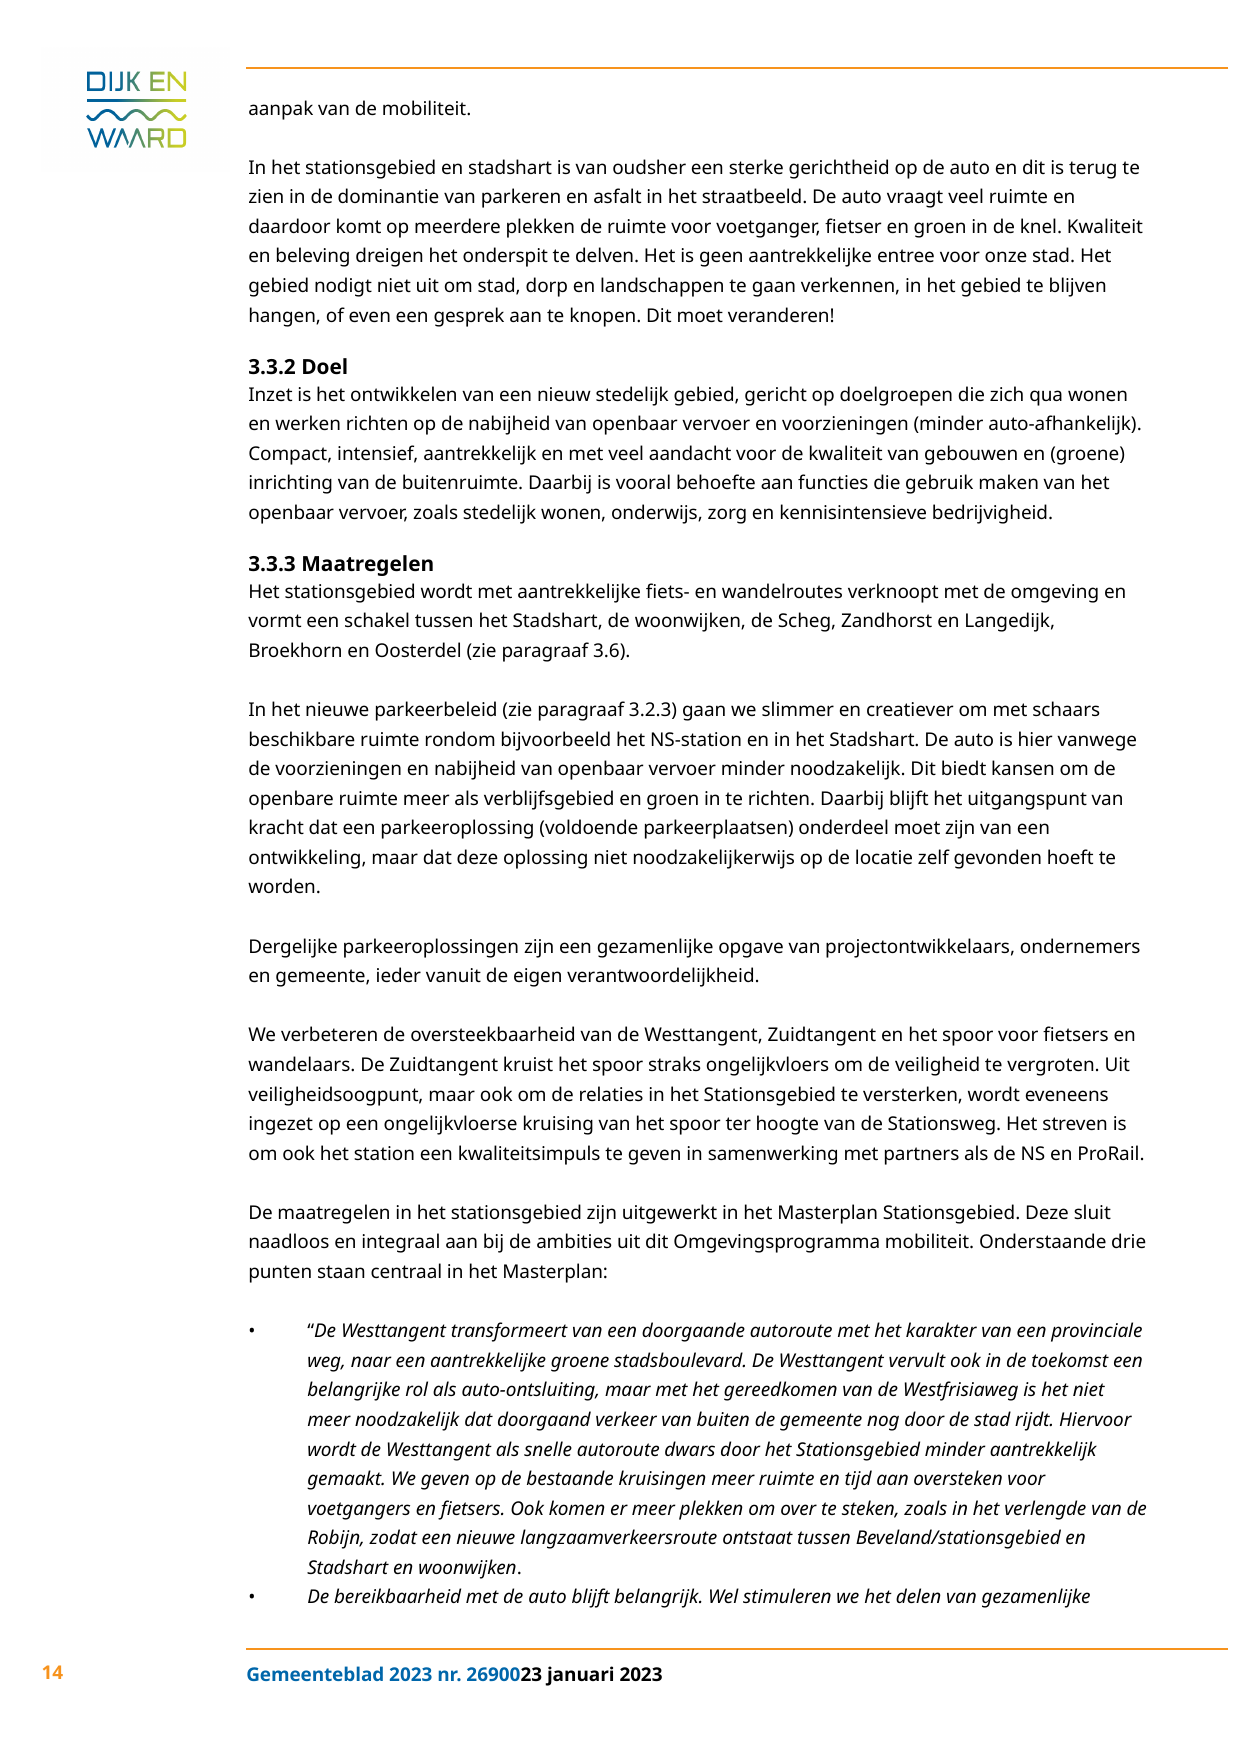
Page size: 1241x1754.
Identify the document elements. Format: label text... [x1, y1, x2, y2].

text Inzet is het ontwikkelen van een nieuw stedelijk gebied, gericht op doelgroepen die zich qua wonen en werken richten op de nabijheid van openbaar vervoer en voorzieningen (minder auto-afhankelijk). Compact, intensief, aantrekkelijk en met veel aandacht voor de kwaliteit van gebouwen en (groene) inrichting van de buitenruimte. Daarbij is vooral behoefte aan functies die gebruik maken van het openbaar vervoer, zoals stedelijk wonen, onderwijs, zorg en kennisintensieve bedrijvigheid. [248, 381, 1152, 525]
text 3.3.2 Doel [248, 352, 1152, 381]
text aanpak van de mobiliteit. [248, 95, 1152, 121]
text 3.3.3 Maatregelen [248, 549, 1152, 578]
text In het stationsgebied en stadshart is van oudsher een sterke gerichtheid op de auto en dit is terug te zien in de dominantie van parkeren en asfalt in het straatbeeld. De auto vraagt veel ruimte en daardoor komt op meerdere plekken de ruimte voor voetganger, fietser en groen in de knel. Kwaliteit en beleving dreigen het onderspit te delven. Het is geen aantrekkelijke entree voor onze stad. Het gebied nodigt niet uit om stad, dorp en landschappen te gaan verkennen, in het gebied te blijven hangen, of even een gesprek aan te knopen. Dit moet veranderen! [248, 154, 1152, 328]
text Dergelijke parkeeroplossingen zijn een gezamenlijke opgave van projectontwikkelaars, ondernemers en gemeente, ieder vanuit de eigen verantwoordelijkheid. [248, 933, 1152, 988]
text We verbeteren de oversteekbaarheid van de Westtangent, Zuidtangent en het spoor voor fietsers en wandelaars. De Zuidtangent kruist het spoor straks ongelijkvloers om de veiligheid te vergroten. Uit veiligheidsoogpunt, maar ook om de relaties in het Stationsgebied te versterken, wordt eveneens ingezet op een ongelijkvloerse kruising van het spoor ter hoogte van de Stationsweg. Het streven is om ook het station een kwaliteitsimpuls te geven in samenwerking met partners als de NS en ProRail. [248, 1022, 1152, 1166]
text Het stationsgebied wordt met aantrekkelijke fiets- en wandelroutes verknoopt met de omgeving en vormt een schakel tussen het Stadshart, de woonwijken, de Scheg, Zandhorst en Langedijk, Broekhorn en Oosterdel (zie paragraaf 3.6). [248, 578, 1152, 663]
picture [41, 47, 231, 172]
text De maatregelen in het stationsgebied zijn uitgewerkt in het Masterplan Stationsgebied. Deze sluit naadloos en integraal aan bij de ambities uit dit Omgevingsprogramma mobiliteit. Onderstaande drie punten staan centraal in het Masterplan: [248, 1199, 1152, 1284]
text In het nieuwe parkeerbeleid (zie paragraaf 3.2.3) gaan we slimmer en creatiever om met schaars beschikbare ruimte rondom bijvoorbeeld het NS-station en in het Stadshart. De auto is hier vanwege de voorzieningen en nabijheid van openbaar vervoer minder noodzakelijk. Dit biedt kansen om de openbare ruimte meer als verblijfsgebied en groen in te richten. Daarbij blijft het uitgangspunt van kracht dat een parkeeroplossing (voldoende parkeerplaatsen) onderdeel moet zijn van een ontwikkeling, maar dat deze oplossing niet noodzakelijkerwijs op de locatie zelf gevonden hoeft te worden. [248, 696, 1152, 899]
list De bereikbaarheid met de auto blijft belangrijk. Wel stimuleren we het delen van gezamenlijke [248, 1584, 1152, 1609]
list “De Westtangent transformeert van een doorgaande autoroute met het karakter van een provinciale weg, naar een aantrekkelijke groene stadsboulevard. De Westtangent vervult ook in de toekomst een belangrijke rol als auto-ontsluiting, maar met het gereedkomen van de Westfrisiaweg is het niet meer noodzakelijk dat doorgaand verkeer van buiten de gemeente nog door de stad rijdt. Hiervoor wordt de Westtangent als snelle autoroute dwars door het Stationsgebied minder aantrekkelijk gemaakt. We geven op de bestaande kruisingen meer ruimte en tijd aan oversteken voor voetgangers en fietsers. Ook komen er meer plekken om over te steken, zoals in het verlengde van de Robijn, zodat een nieuwe langzaamverkeersroute ontstaat tussen Beveland/stationsgebied en Stadshart en woonwijken. [248, 1317, 1152, 1580]
